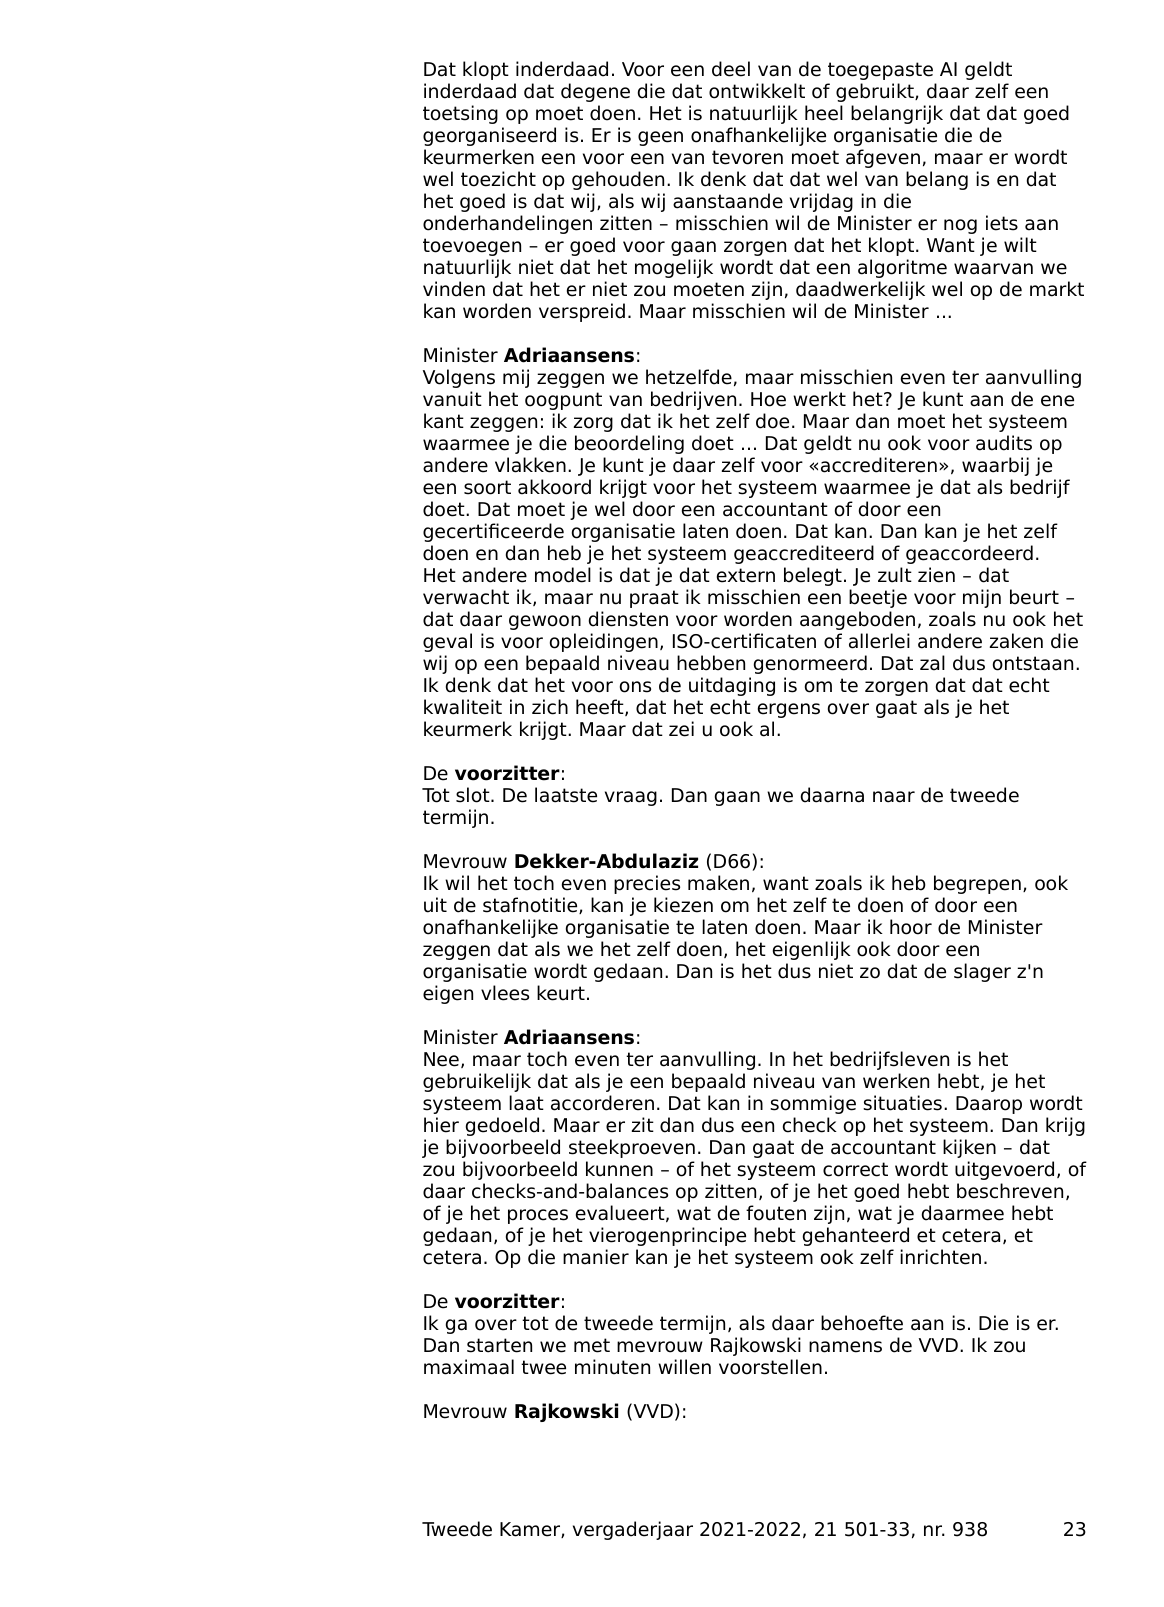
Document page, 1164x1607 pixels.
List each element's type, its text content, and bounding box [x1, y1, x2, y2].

text Mevrouw Rajkowski (VVD): [422, 1401, 1087, 1423]
text Tot slot. De laatste vraag. Dan gaan we daarna naar de tweede termijn. [422, 785, 1087, 829]
text De voorzitter: [422, 763, 1087, 785]
text Ik wil het toch even precies maken, want zoals ik heb begrepen, ook uit de stafnotitie, kan je kiezen om het zelf te doen of door een onafhankelijke organisatie te laten doen. Maar ik hoor de Minister zeggen dat als we het zelf doen, het eigenlijk ook door een organisatie wordt gedaan. Dan is het dus niet zo dat de slager z'n eigen vlees keurt. [422, 873, 1087, 1005]
text Minister Adriaansens: [422, 1027, 1087, 1049]
text Volgens mij zeggen we hetzelfde, maar misschien even ter aanvulling vanuit het oogpunt van bedrijven. Hoe werkt het? Je kunt aan de ene kant zeggen: ik zorg dat ik het zelf doe. Maar dan moet het systeem waarmee je die beoordeling doet ... Dat geldt nu ook voor audits op andere vlakken. Je kunt je daar zelf voor «accrediteren», waarbij je een soort akkoord krijgt voor het systeem waarmee je dat als bedrijf doet. Dat moet je wel door een accountant of door een gecertificeerde organisatie laten doen. Dat kan. Dan kan je het zelf doen en dan heb je het systeem geaccrediteerd of geaccordeerd. [422, 367, 1087, 565]
text De voorzitter: [422, 1291, 1087, 1313]
text Dat klopt inderdaad. Voor een deel van de toegepaste AI geldt inderdaad dat degene die dat ontwikkelt of gebruikt, daar zelf een toetsing op moet doen. Het is natuurlijk heel belangrijk dat dat goed georganiseerd is. Er is geen onafhankelijke organisatie die de keurmerken een voor een van tevoren moet afgeven, maar er wordt wel toezicht op gehouden. Ik denk dat dat wel van belang is en dat het goed is dat wij, als wij aanstaande vrijdag in die onderhandelingen zitten – misschien wil de Minister er nog iets aan toevoegen – er goed voor gaan zorgen dat het klopt. Want je wilt natuurlijk niet dat het mogelijk wordt dat een algoritme waarvan we vinden dat het er niet zou moeten zijn, daadwerkelijk wel op de markt kan worden verspreid. Maar misschien wil de Minister ... [422, 59, 1087, 323]
text Ik ga over tot de tweede termijn, als daar behoefte aan is. Die is er. Dan starten we met mevrouw Rajkowski namens de VVD. Ik zou maximaal twee minuten willen voorstellen. [422, 1313, 1087, 1379]
text Mevrouw Dekker-Abdulaziz (D66): [422, 851, 1087, 873]
text Nee, maar toch even ter aanvulling. In het bedrijfsleven is het gebruikelijk dat als je een bepaald niveau van werken hebt, je het systeem laat accorderen. Dat kan in sommige situaties. Daarop wordt hier gedoeld. Maar er zit dan dus een check op het systeem. Dan krijg je bijvoorbeeld steekproeven. Dan gaat de accountant kijken – dat zou bijvoorbeeld kunnen – of het systeem correct wordt uitgevoerd, of daar checks-and-balances op zitten, of je het goed hebt beschreven, of je het proces evalueert, wat de fouten zijn, wat je daarmee hebt gedaan, of je het vierogenprincipe hebt gehanteerd et cetera, et cetera. Op die manier kan je het systeem ook zelf inrichten. [422, 1049, 1087, 1269]
text Minister Adriaansens: [422, 345, 1087, 367]
text Het andere model is dat je dat extern belegt. Je zult zien – dat verwacht ik, maar nu praat ik misschien een beetje voor mijn beurt – dat daar gewoon diensten voor worden aangeboden, zoals nu ook het geval is voor opleidingen, ISO-certificaten of allerlei andere zaken die wij op een bepaald niveau hebben genormeerd. Dat zal dus ontstaan. Ik denk dat het voor ons de uitdaging is om te zorgen dat dat echt kwaliteit in zich heeft, dat het echt ergens over gaat als je het keurmerk krijgt. Maar dat zei u ook al. [422, 565, 1087, 741]
